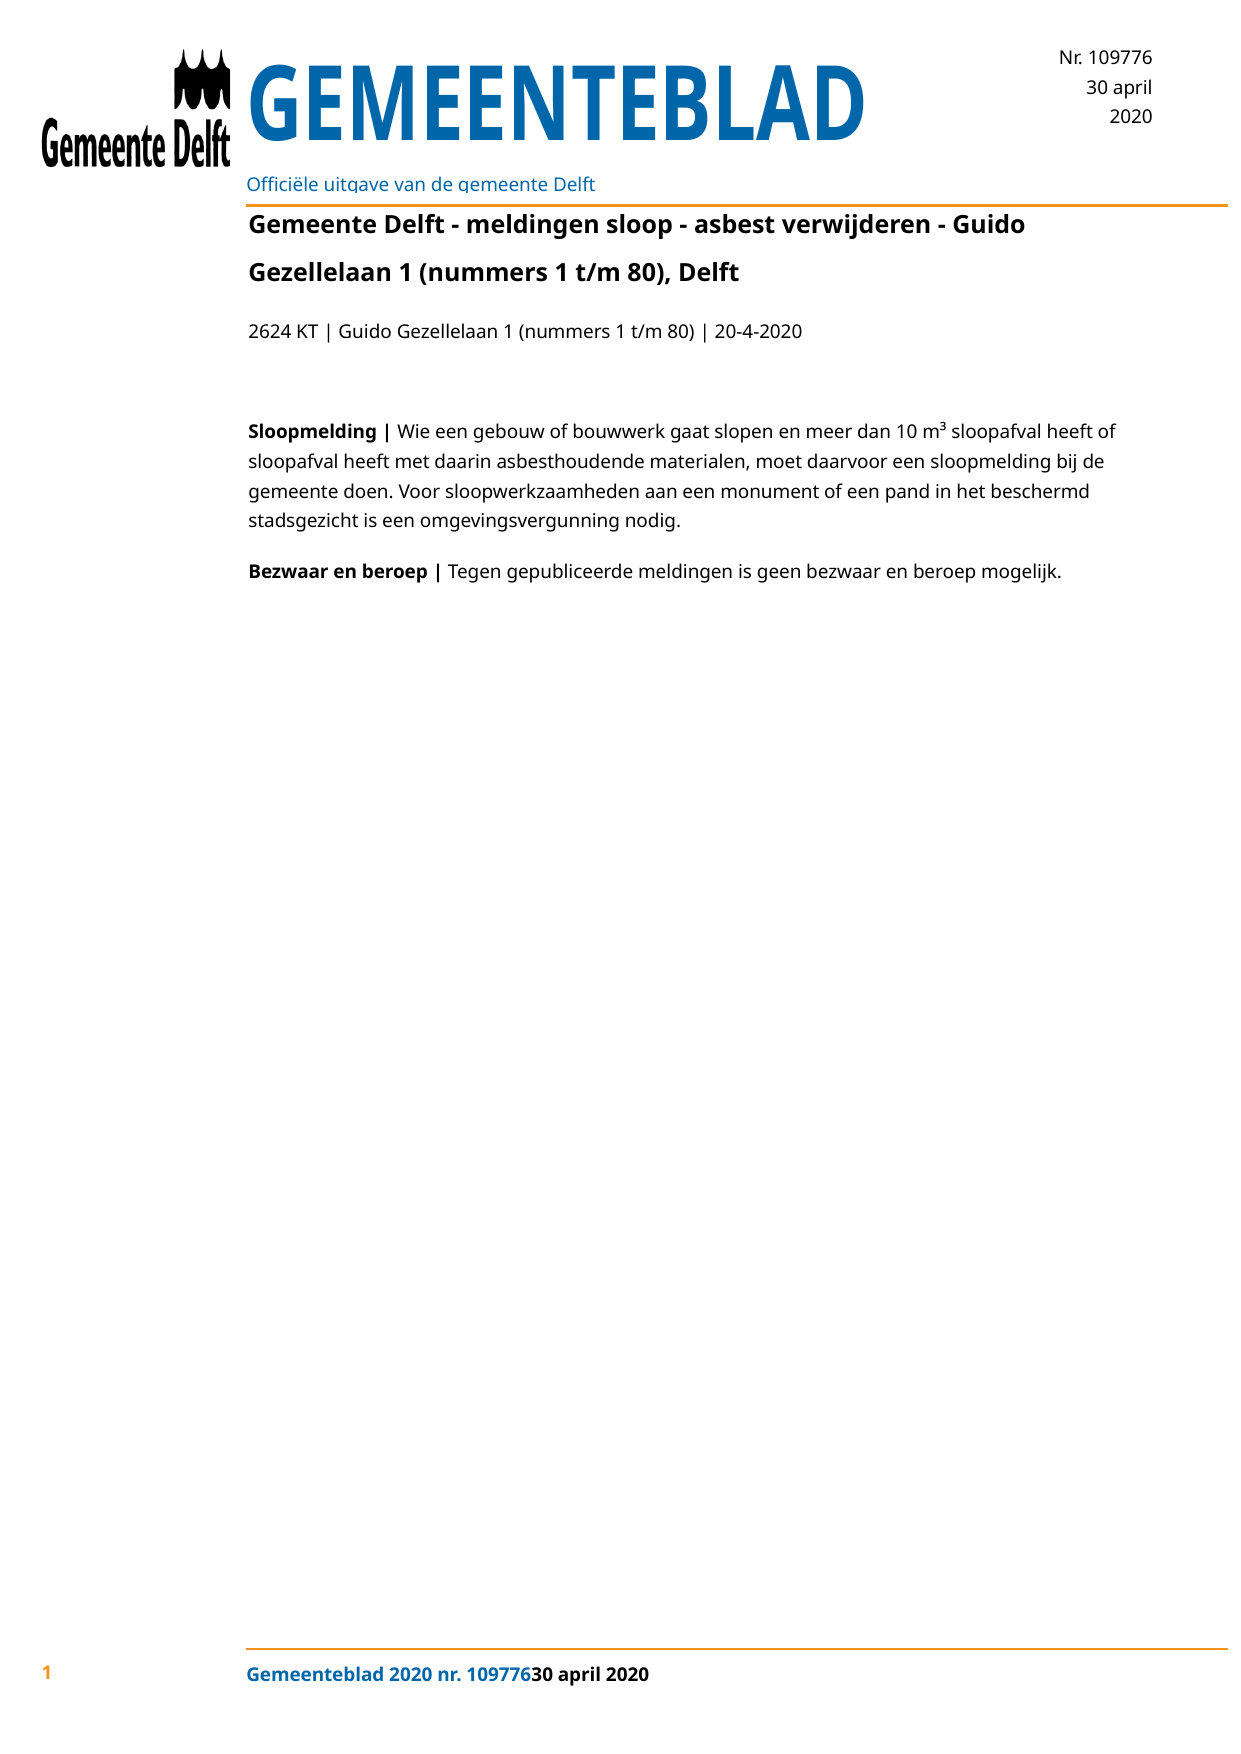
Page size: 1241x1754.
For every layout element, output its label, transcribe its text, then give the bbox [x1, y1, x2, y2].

text 2624 KT | Guido Gezellelaan 1 (nummers 1 t/m 80) | 20-4-2020 [248, 318, 1152, 344]
text Bezwaar en beroep | Tegen gepubliceerde meldingen is geen bezwaar en beroep mogelijk. [248, 558, 1152, 584]
text Gemeente Delft - meldingen sloop - asbest verwijderen - Guido Gezellelaan 1 (nummers 1 t/m 80), Delft [248, 207, 1152, 288]
text Sloopmelding | Wie een gebouw of bouwwerk gaat slopen en meer dan 10 m³ sloopafval heeft of sloopafval heeft met daarin asbesthoudende materialen, moet daarvoor een sloopmelding bij de gemeente doen. Voor sloopwerkzaamheden aan een monument of een pand in het beschermd stadsgezicht is een omgevingsvergunning nodig. [248, 419, 1152, 533]
picture [41, 47, 231, 172]
